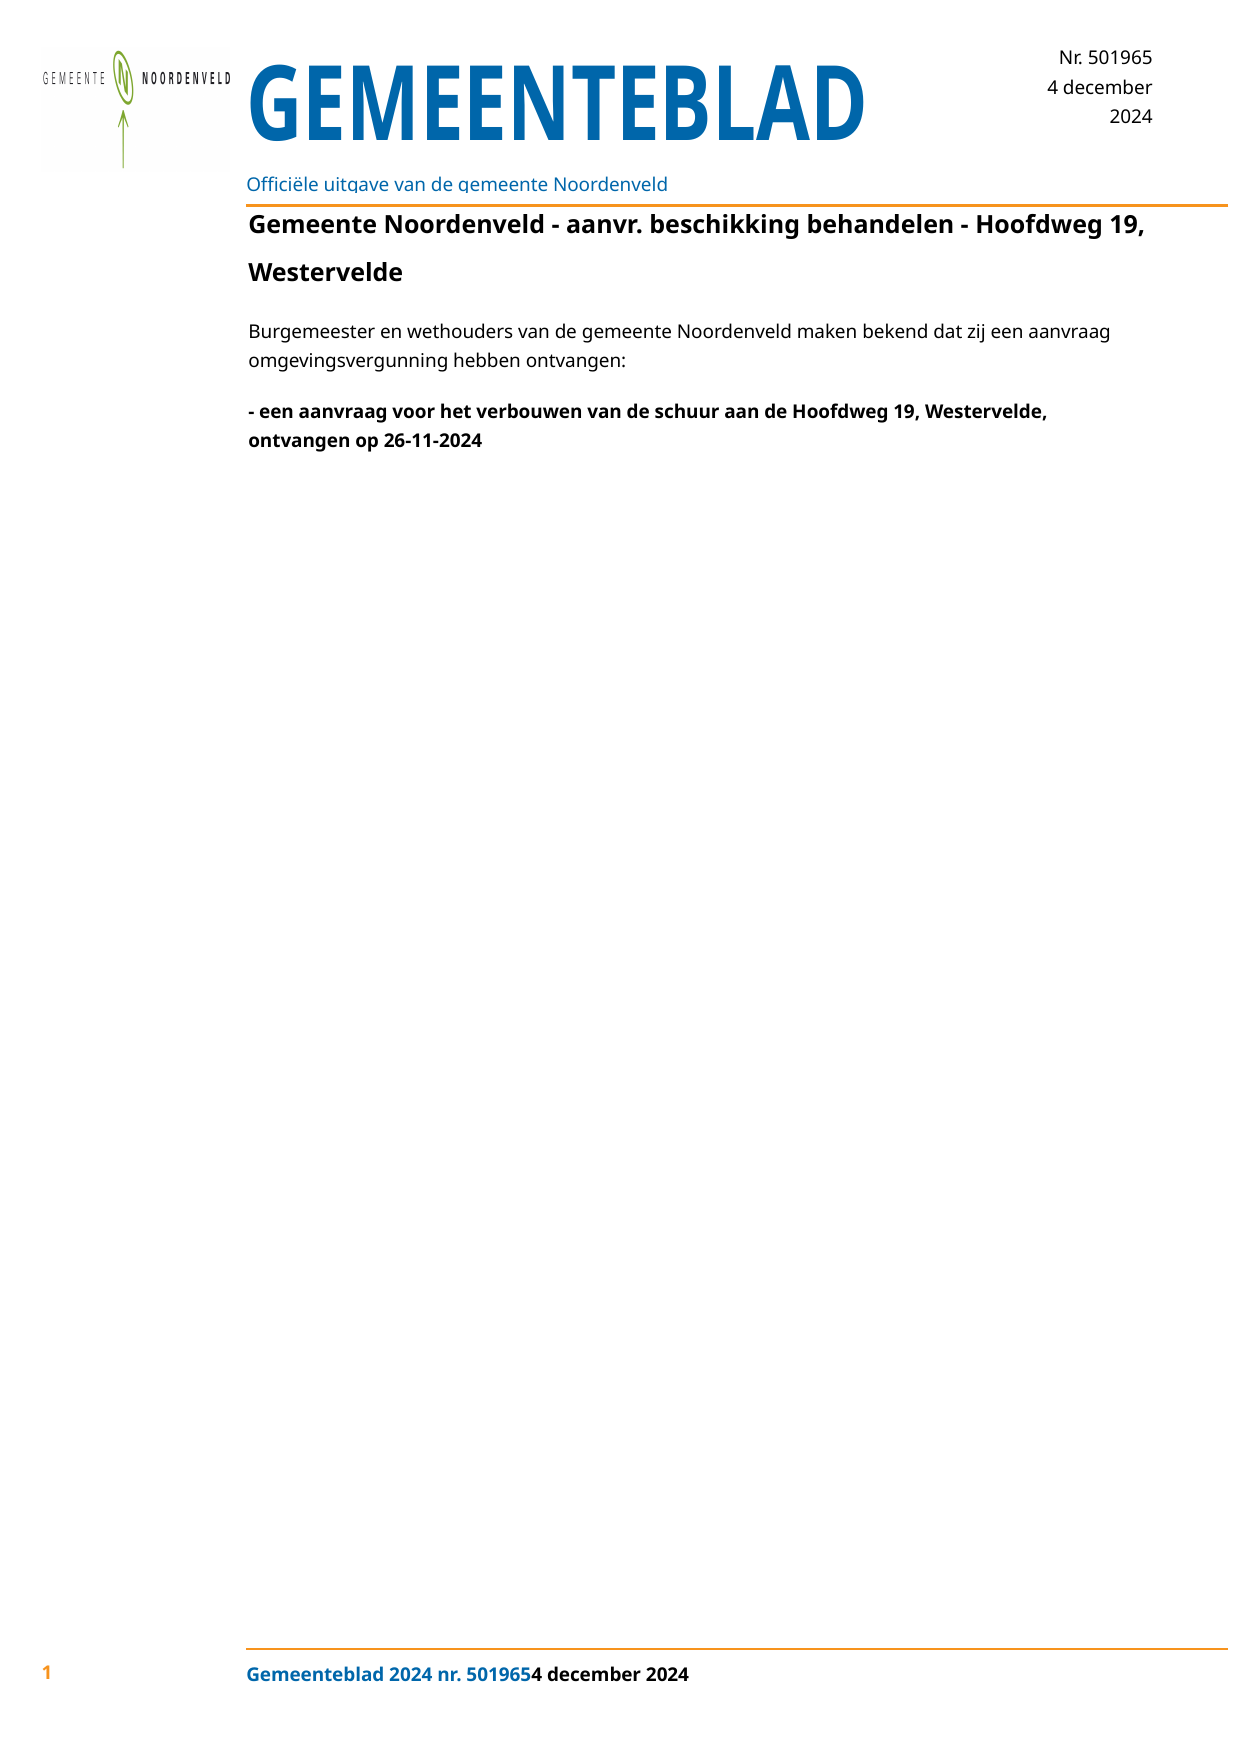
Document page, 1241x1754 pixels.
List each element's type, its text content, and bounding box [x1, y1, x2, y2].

picture [41, 47, 231, 172]
text Gemeente Noordenveld - aanvr. beschikking behandelen - Hoofdweg 19, Westervelde [248, 207, 1152, 288]
text Burgemeester en wethouders van de gemeente Noordenveld maken bekend dat zij een aanvraag omgevingsvergunning hebben ontvangen: [248, 318, 1152, 373]
text - een aanvraag voor het verbouwen van de schuur aan de Hoofdweg 19, Westervelde, ontvangen op 26-11-2024 [248, 398, 1152, 453]
